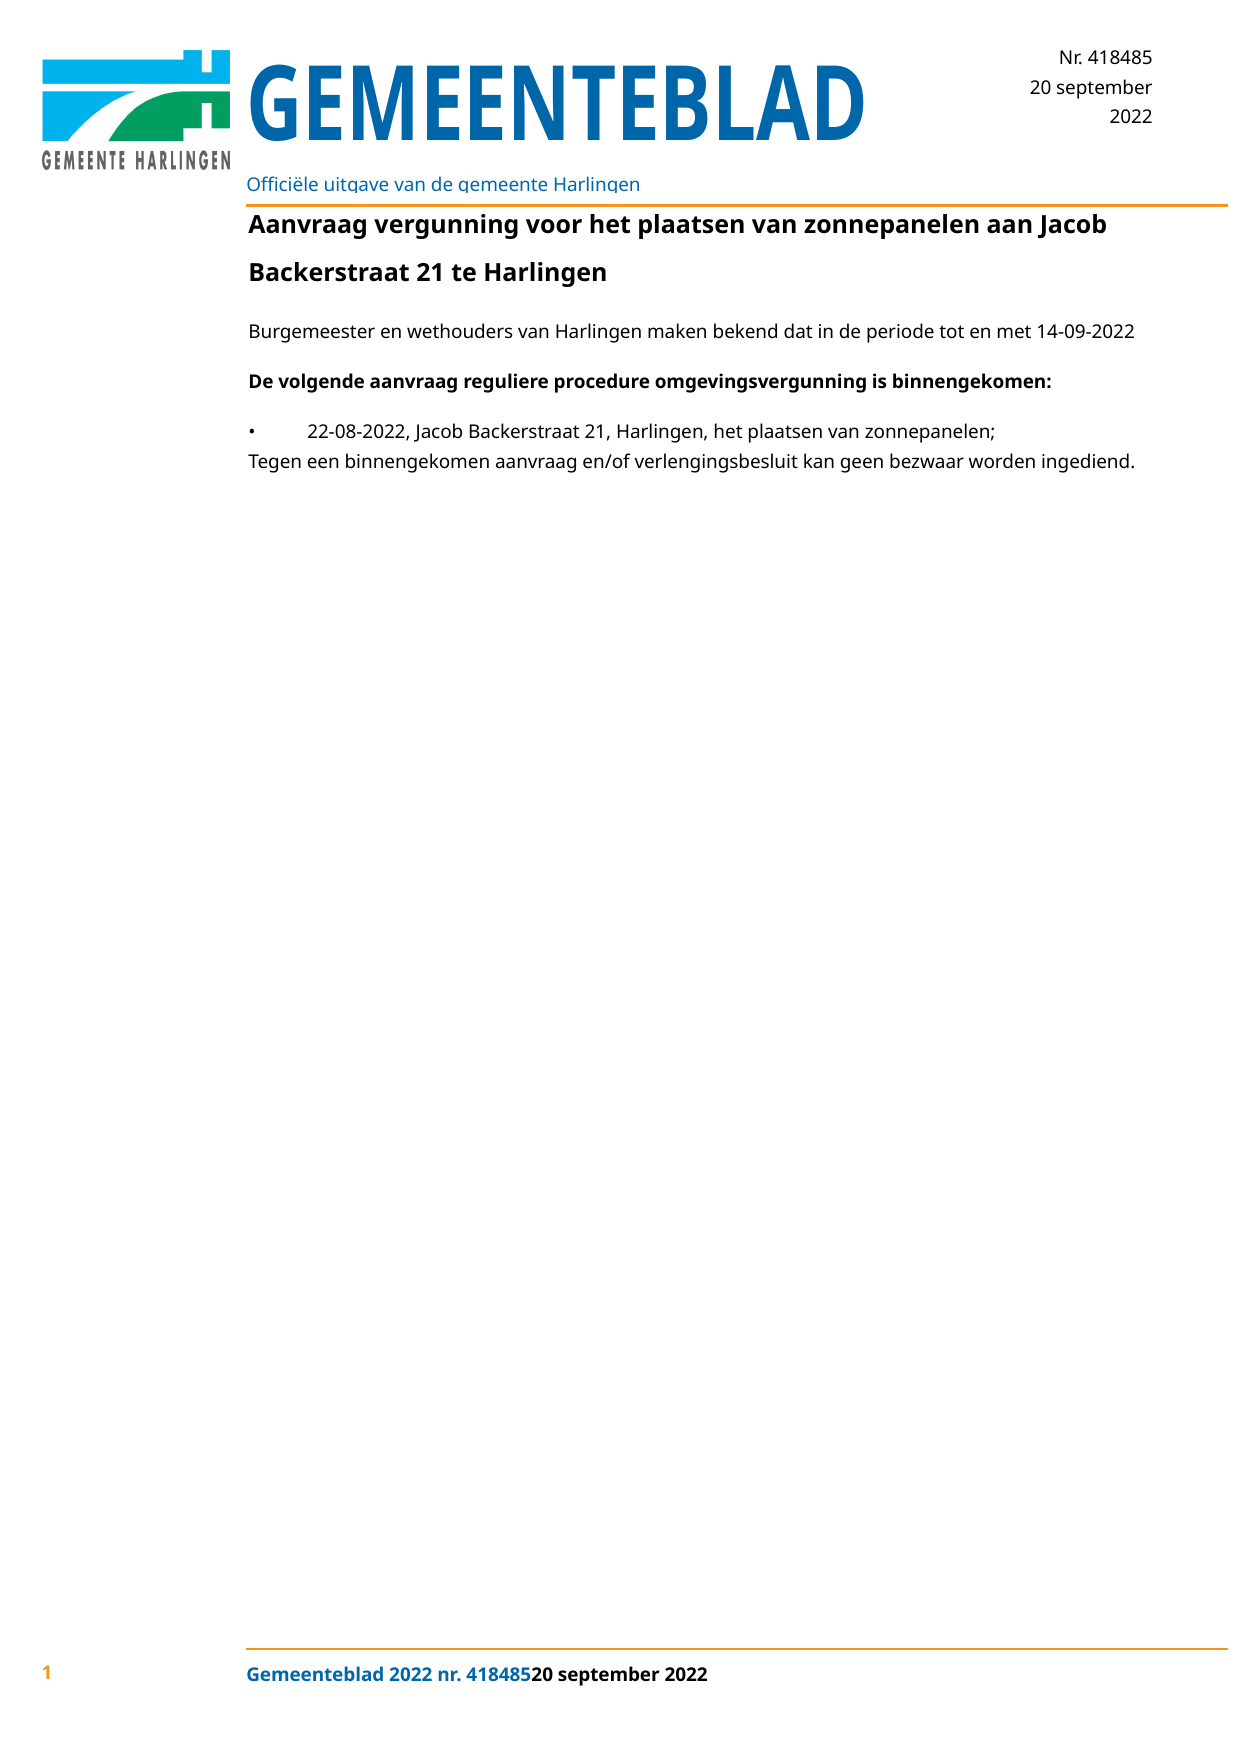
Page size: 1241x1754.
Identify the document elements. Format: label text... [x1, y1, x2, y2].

text Tegen een binnengekomen aanvraag en/of verlengingsbesluit kan geen bezwaar worden ingediend. [248, 448, 1152, 474]
text De volgende aanvraag reguliere procedure omgevingsvergunning is binnengekomen: [248, 368, 1152, 394]
list 22-08-2022, Jacob Backerstraat 21, Harlingen, het plaatsen van zonnepanelen; [248, 419, 1152, 444]
text Aanvraag vergunning voor het plaatsen van zonnepanelen aan Jacob Backerstraat 21 te Harlingen [248, 207, 1152, 288]
text Burgemeester en wethouders van Harlingen maken bekend dat in de periode tot en met 14-09-2022 [248, 318, 1152, 344]
picture [41, 47, 231, 172]
